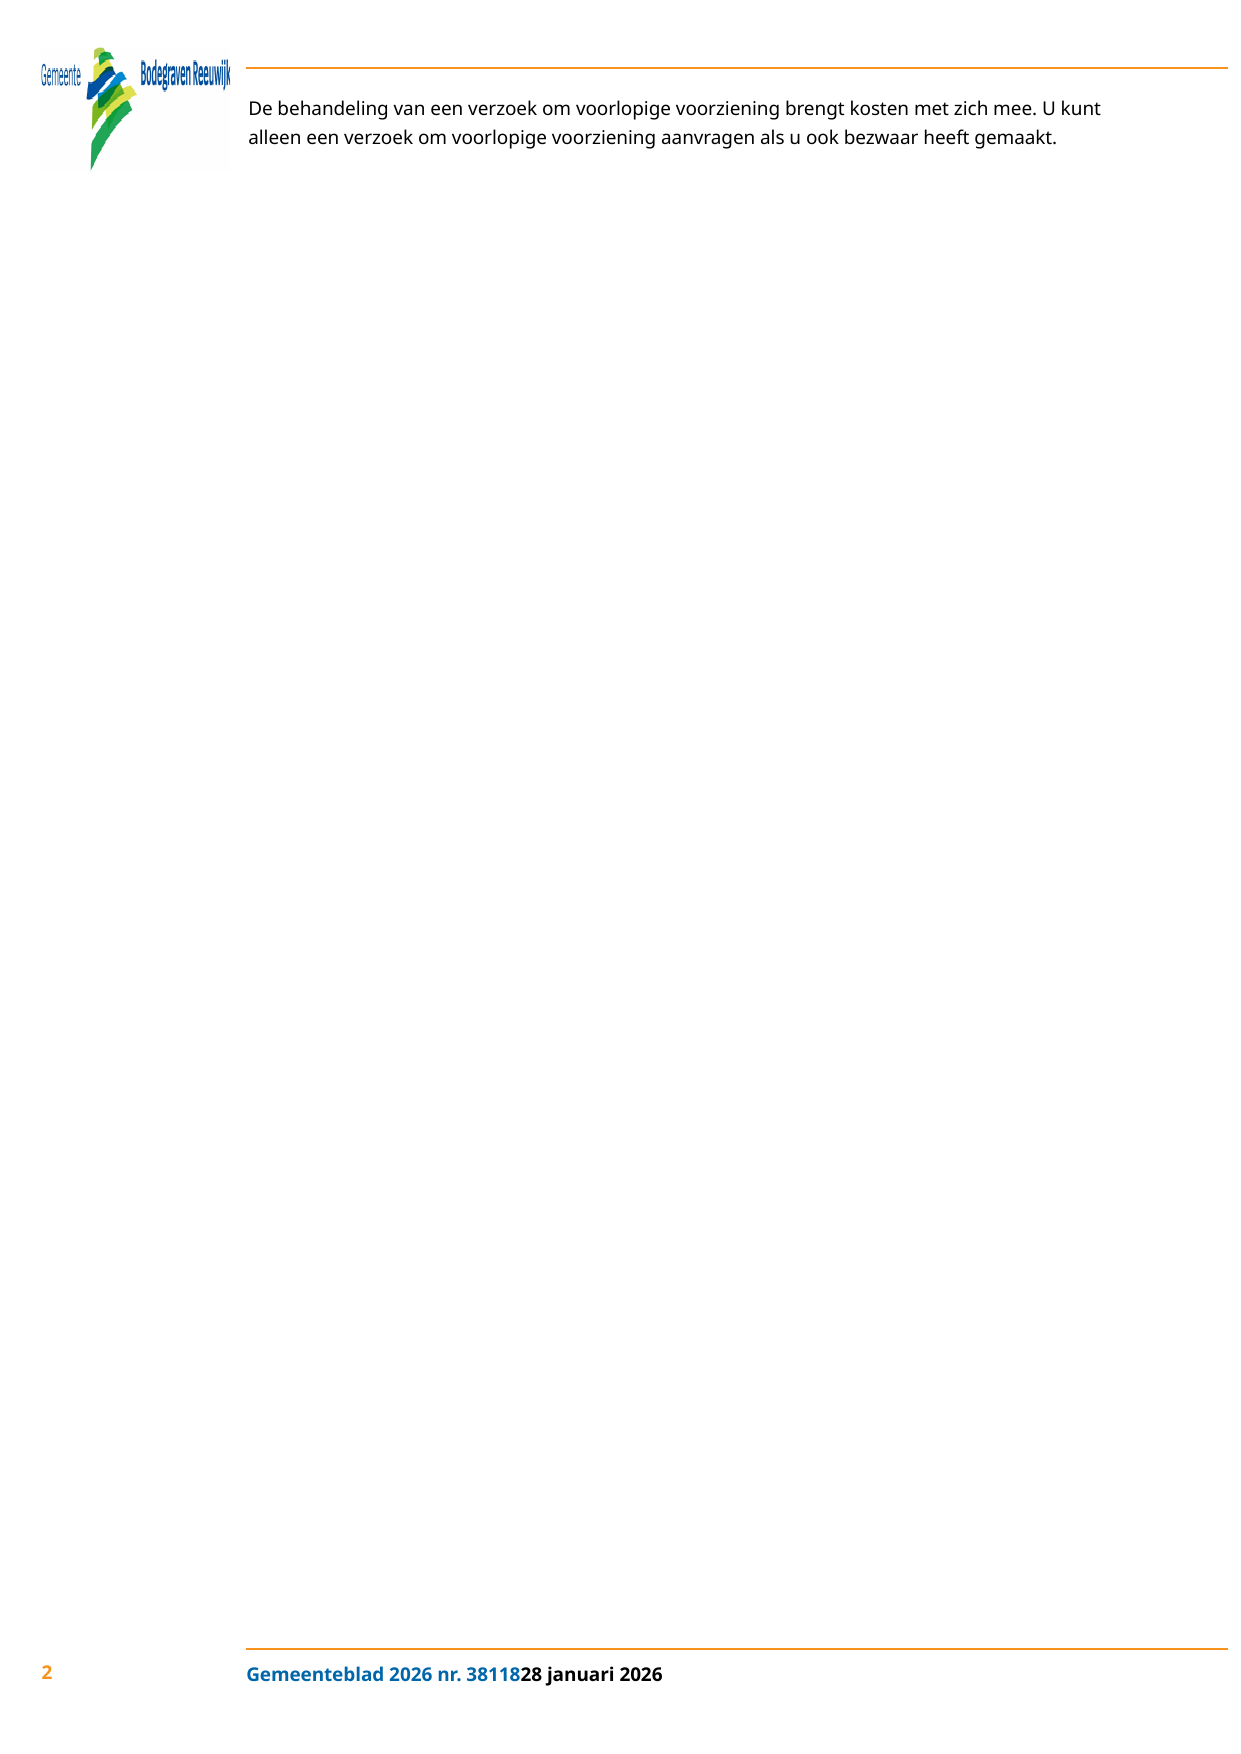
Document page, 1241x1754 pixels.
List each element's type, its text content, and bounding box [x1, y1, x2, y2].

text De behandeling van een verzoek om voorlopige voorziening brengt kosten met zich mee. U kunt alleen een verzoek om voorlopige voorziening aanvragen als u ook bezwaar heeft gemaakt. [248, 95, 1152, 150]
picture [41, 47, 231, 172]
